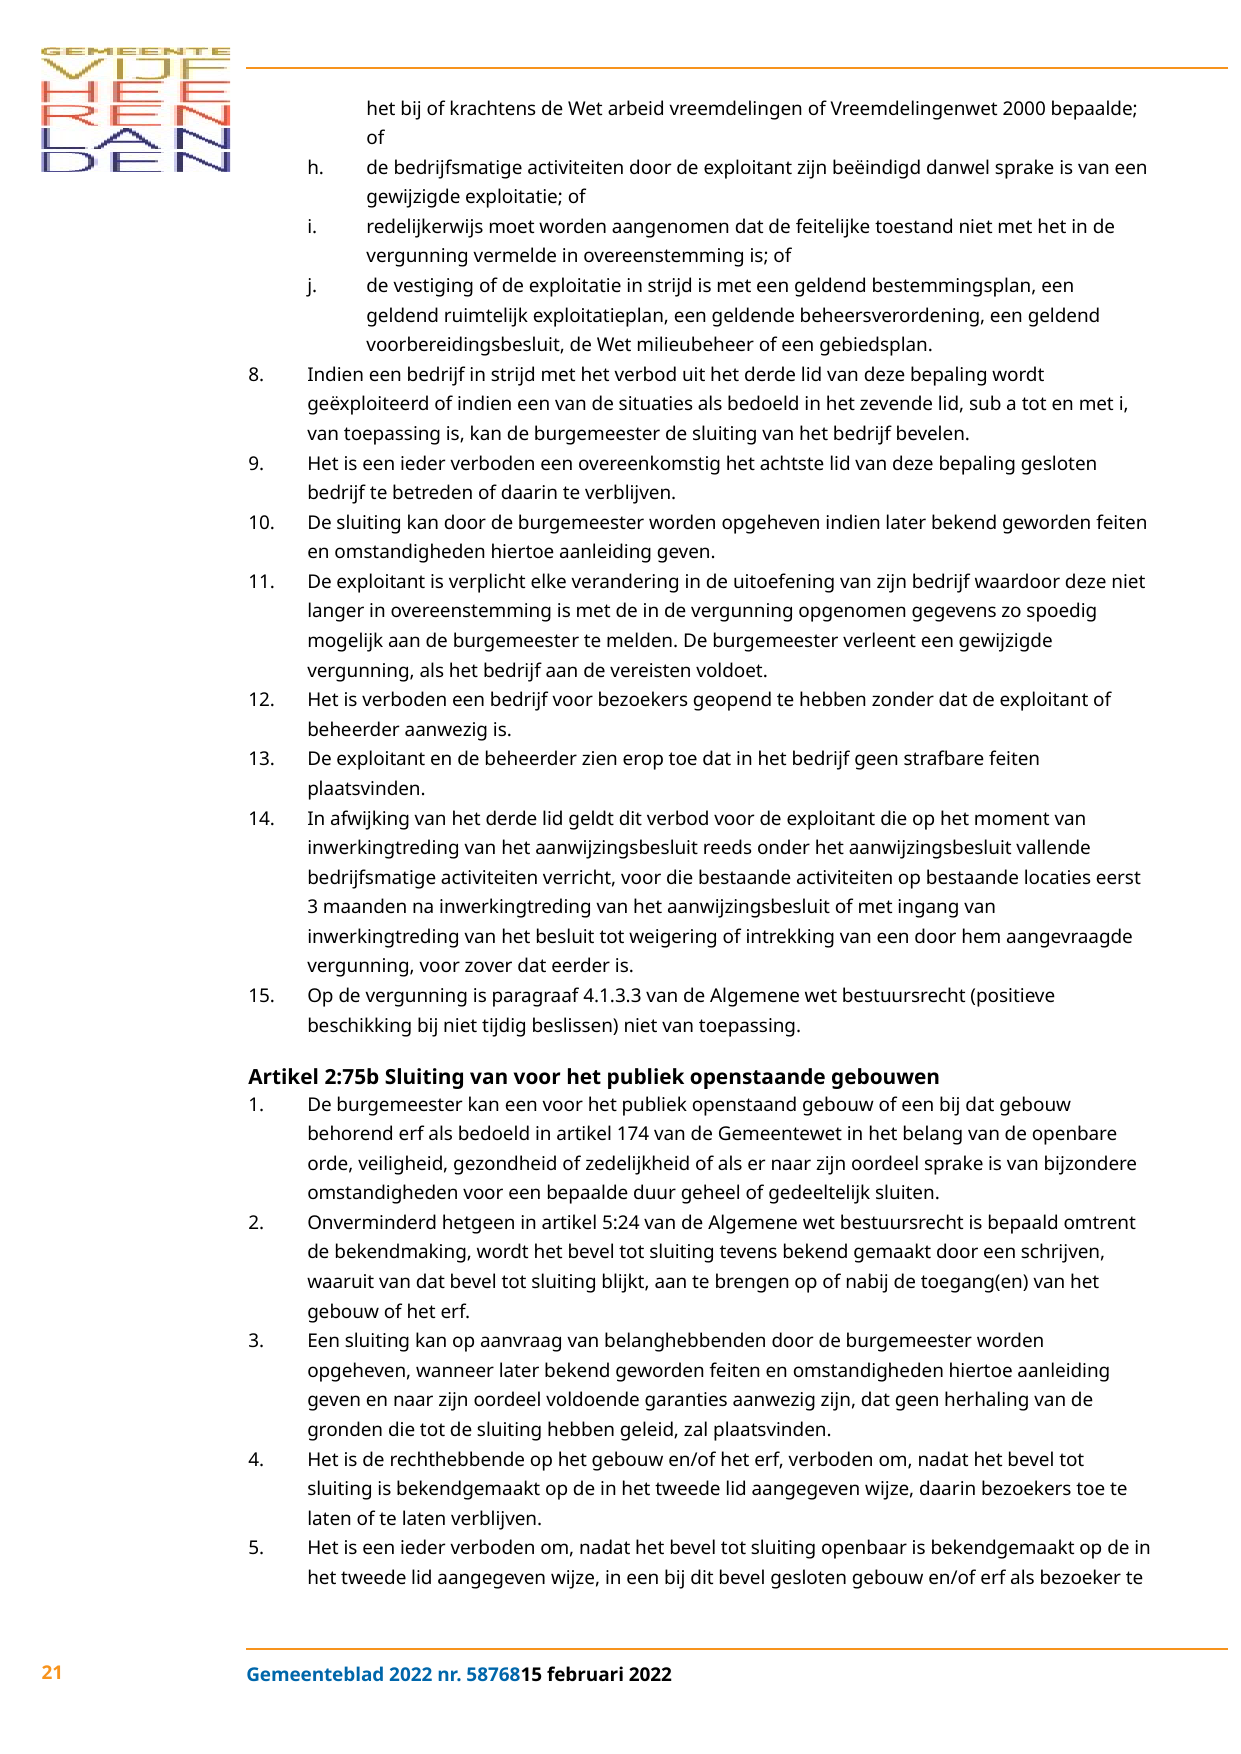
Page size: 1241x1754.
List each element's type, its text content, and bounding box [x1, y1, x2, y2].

list Een sluiting kan op aanvraag van belanghebbenden door de burgemeester worden opgeheven, wanneer later bekend geworden feiten en omstandigheden hiertoe aanleiding geven en naar zijn oordeel voldoende garanties aanwezig zijn, dat geen herhaling van de gronden die tot de sluiting hebben geleid, zal plaatsvinden. [248, 1327, 1152, 1442]
list Het is een ieder verboden een overeenkomstig het achtste lid van deze bepaling gesloten bedrijf te betreden of daarin te verblijven. [248, 450, 1152, 505]
text Artikel 2:75b Sluiting van voor het publiek openstaande gebouwen [248, 1062, 1152, 1091]
list Het is een ieder verboden om, nadat het bevel tot sluiting openbaar is bekendgemaakt op de in het tweede lid aangegeven wijze, in een bij dit bevel gesloten gebouw en/of erf als bezoeker te [248, 1534, 1152, 1590]
picture [41, 47, 231, 172]
list Het is de rechthebbende op het gebouw en/of het erf, verboden om, nadat het bevel tot sluiting is bekendgemaakt op de in het tweede lid aangegeven wijze, daarin bezoekers toe te laten of te laten verblijven. [248, 1446, 1152, 1531]
list De sluiting kan door de burgemeester worden opgeheven indien later bekend geworden feiten en omstandigheden hiertoe aanleiding geven. [248, 509, 1152, 564]
list de vestiging of de exploitatie in strijd is met een geldend bestemmingsplan, een geldend ruimtelijk exploitatieplan, een geldende beheersverordening, een geldend voorbereidingsbesluit, de Wet milieubeheer of een gebiedsplan. [307, 272, 1152, 357]
list De burgemeester kan een voor het publiek openstaand gebouw of een bij dat gebouw behorend erf als bedoeld in artikel 174 van de Gemeentewet in het belang van de openbare orde, veiligheid, gezondheid of zedelijkheid of als er naar zijn oordeel sprake is van bijzondere omstandigheden voor een bepaalde duur geheel of gedeeltelijk sluiten. [248, 1091, 1152, 1205]
list de bedrijfsmatige activiteiten door de exploitant zijn beëindigd danwel sprake is van een gewijzigde exploitatie; of [307, 154, 1152, 209]
list De exploitant en de beheerder zien erop toe dat in het bedrijf geen strafbare feiten plaatsvinden. [248, 746, 1152, 801]
list Indien een bedrijf in strijd met het verbod uit het derde lid van deze bepaling wordt geëxploiteerd of indien een van de situaties als bedoeld in het zevende lid, sub a tot en met i, van toepassing is, kan de burgemeester de sluiting van het bedrijf bevelen. [248, 361, 1152, 446]
list Op de vergunning is paragraaf 4.1.3.3 van de Algemene wet bestuursrecht (positieve beschikking bij niet tijdig beslissen) niet van toepassing. [248, 982, 1152, 1038]
list Onverminderd hetgeen in artikel 5:24 van de Algemene wet bestuursrecht is bepaald omtrent de bekendmaking, wordt het bevel tot sluiting tevens bekend gemaakt door een schrijven, waaruit van dat bevel tot sluiting blijkt, aan te brengen op of nabij de toegang(en) van het gebouw of het erf. [248, 1209, 1152, 1323]
list Het is verboden een bedrijf voor bezoekers geopend te hebben zonder dat de exploitant of beheerder aanwezig is. [248, 686, 1152, 742]
list redelijkerwijs moet worden aangenomen dat de feitelijke toestand niet met het in de vergunning vermelde in overeenstemming is; of [307, 213, 1152, 268]
list De exploitant is verplicht elke verandering in de uitoefening van zijn bedrijf waardoor deze niet langer in overeenstemming is met de in de vergunning opgenomen gegevens zo spoedig mogelijk aan de burgemeester te melden. De burgemeester verleent een gewijzigde vergunning, als het bedrijf aan de vereisten voldoet. [248, 568, 1152, 683]
list het bij of krachtens de Wet arbeid vreemdelingen of Vreemdelingenwet 2000 bepaalde; of [307, 95, 1152, 150]
list In afwijking van het derde lid geldt dit verbod voor de exploitant die op het moment van inwerkingtreding van het aanwijzingsbesluit reeds onder het aanwijzingsbesluit vallende bedrijfsmatige activiteiten verricht, voor die bestaande activiteiten op bestaande locaties eerst 3 maanden na inwerkingtreding van het aanwijzingsbesluit of met ingang van inwerkingtreding van het besluit tot weigering of intrekking van een door hem aangevraagde vergunning, voor zover dat eerder is. [248, 805, 1152, 978]
